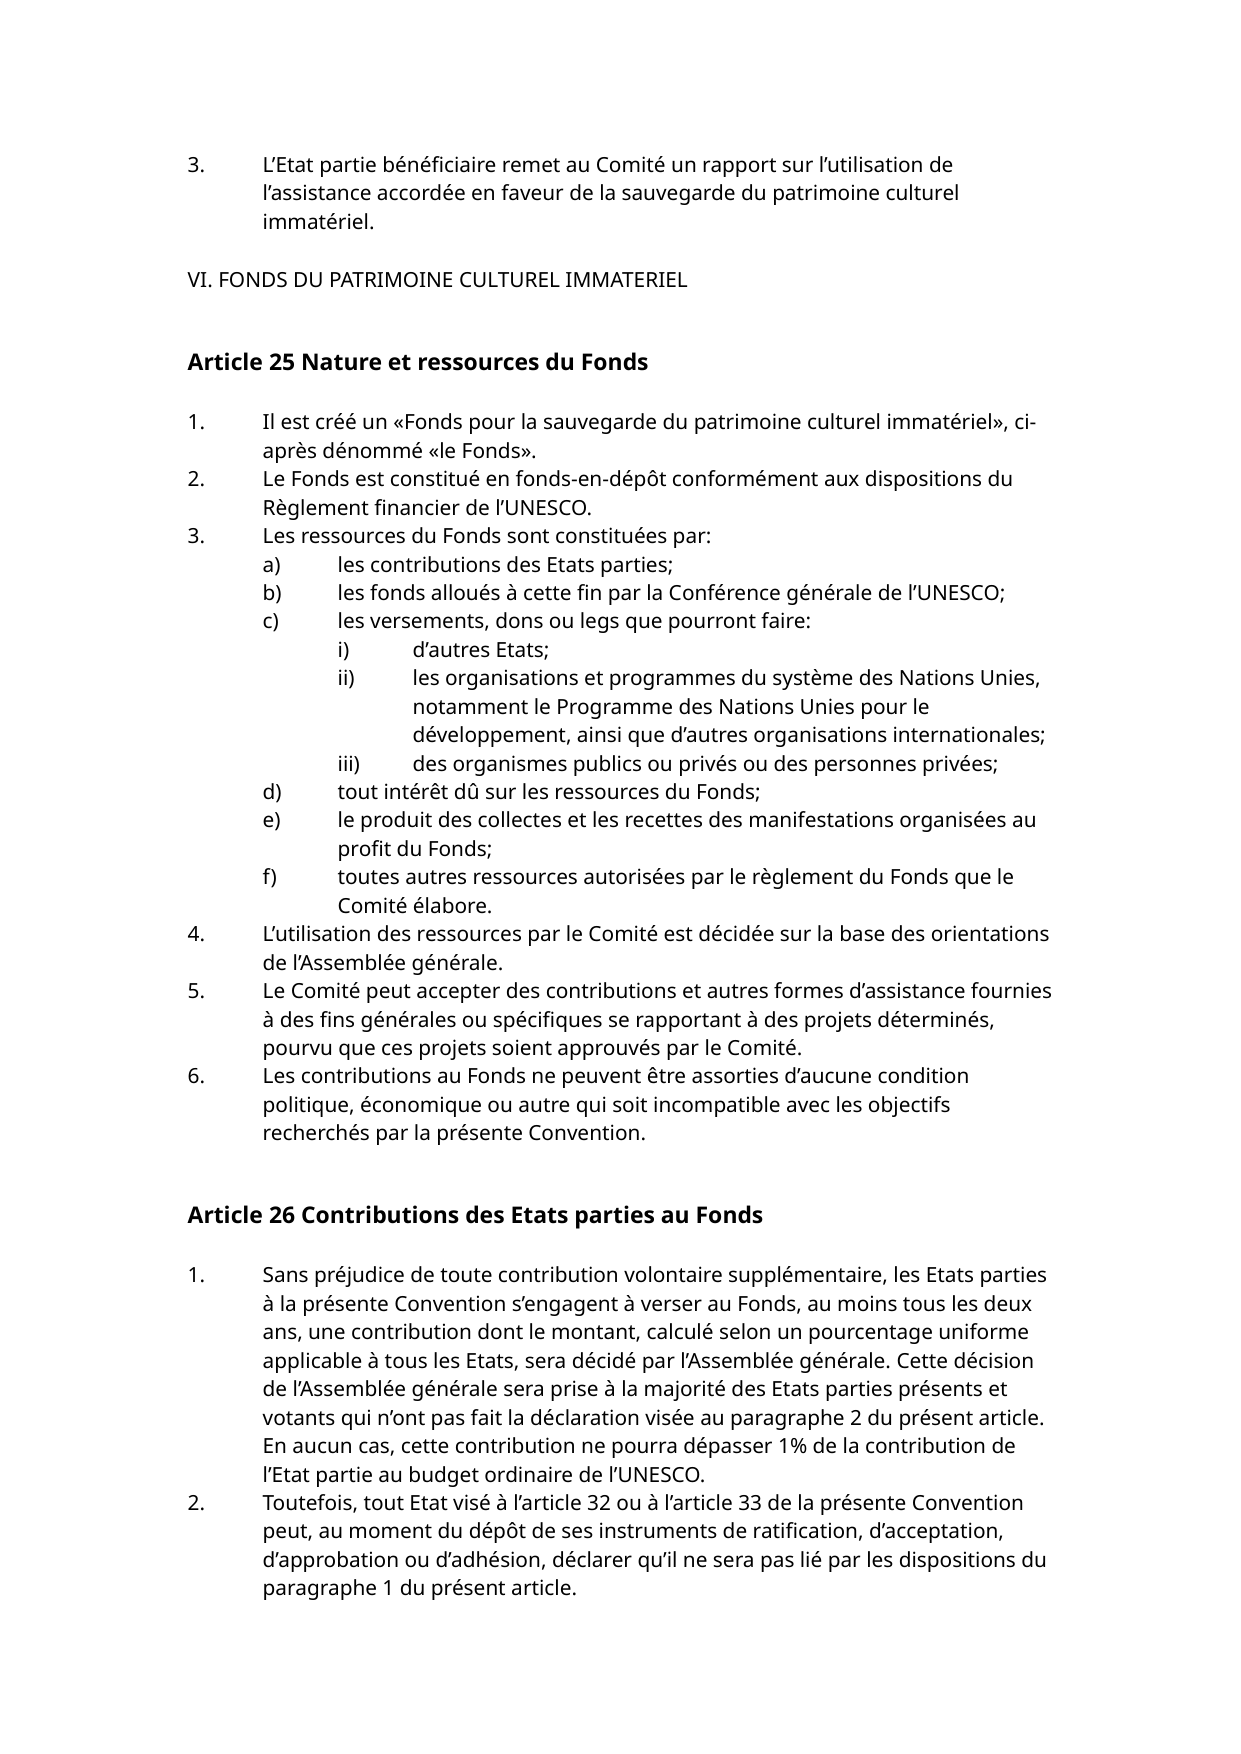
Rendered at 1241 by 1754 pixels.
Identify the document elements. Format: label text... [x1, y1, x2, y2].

list Le Comité peut accepter des contributions et autres formes d’assistance fournies à des fins générales ou spécifiques se rapportant à des projets déterminés, pourvu que ces projets soient approuvés par le Comité. [187, 976, 1053, 1062]
list toutes autres ressources autorisées par le règlement du Fonds que le Comité élabore. [262, 862, 1053, 919]
list Le Fonds est constitué en fonds-en-dépôt conformément aux dispositions du Règlement financier de l’UNESCO. [187, 464, 1053, 521]
list L’utilisation des ressources par le Comité est décidée sur la base des orientations de l’Assemblée générale. [187, 919, 1053, 976]
list Les contributions au Fonds ne peuvent être assorties d’aucune condition politique, économique ou autre qui soit incompatible avec les objectifs recherchés par la présente Convention. [187, 1062, 1053, 1147]
list les fonds alloués à cette fin par la Conférence générale de l’UNESCO; [262, 578, 1053, 607]
list les versements, dons ou legs que pourront faire: [262, 607, 1053, 635]
list d’autres Etats; [337, 635, 1053, 663]
list des organismes publics ou privés ou des personnes privées; [337, 749, 1053, 777]
subtitle Article 25 Nature et ressources du Fonds [187, 346, 1053, 377]
list les contributions des Etats parties; [262, 550, 1053, 578]
subtitle Article 26 Contributions des Etats parties au Fonds [187, 1199, 1053, 1231]
list L’Etat partie bénéficiaire remet au Comité un rapport sur l’utilisation de l’assistance accordée en faveur de la sauvegarde du patrimoine culturel immatériel. [187, 150, 1053, 235]
list Sans préjudice de toute contribution volontaire supplémentaire, les Etats parties à la présente Convention s’engagent à verser au Fonds, au moins tous les deux ans, une contribution dont le montant, calculé selon un pourcentage uniforme applicable à tous les Etats, sera décidé par l’Assemblée générale. Cette décision de l’Assemblée générale sera prise à la majorité des Etats parties présents et votants qui n’ont pas fait la déclaration visée au paragraphe 2 du présent article. En aucun cas, cette contribution ne pourra dépasser 1% de la contribution de l’Etat partie au budget ordinaire de l’UNESCO. [187, 1261, 1053, 1488]
list le produit des collectes et les recettes des manifestations organisées au profit du Fonds; [262, 806, 1053, 862]
list Les ressources du Fonds sont constituées par: [187, 521, 1053, 550]
list les organisations et programmes du système des Nations Unies, notamment le Programme des Nations Unies pour le développement, ainsi que d’autres organisations internationales; [337, 663, 1053, 749]
list Toutefois, tout Etat visé à l’article 32 ou à l’article 33 de la présente Convention peut, au moment du dépôt de ses instruments de ratification, d’acceptation, d’approbation ou d’adhésion, déclarer qu’il ne sera pas lié par les dispositions du paragraphe 1 du présent article. [187, 1488, 1053, 1602]
subtitle VI. FONDS DU PATRIMOINE CULTUREL IMMATERIEL [187, 265, 1053, 294]
list Il est créé un «Fonds pour la sauvegarde du patrimoine culturel immatériel», ci-après dénommé «le Fonds». [187, 407, 1053, 464]
list tout intérêt dû sur les ressources du Fonds; [262, 777, 1053, 806]
